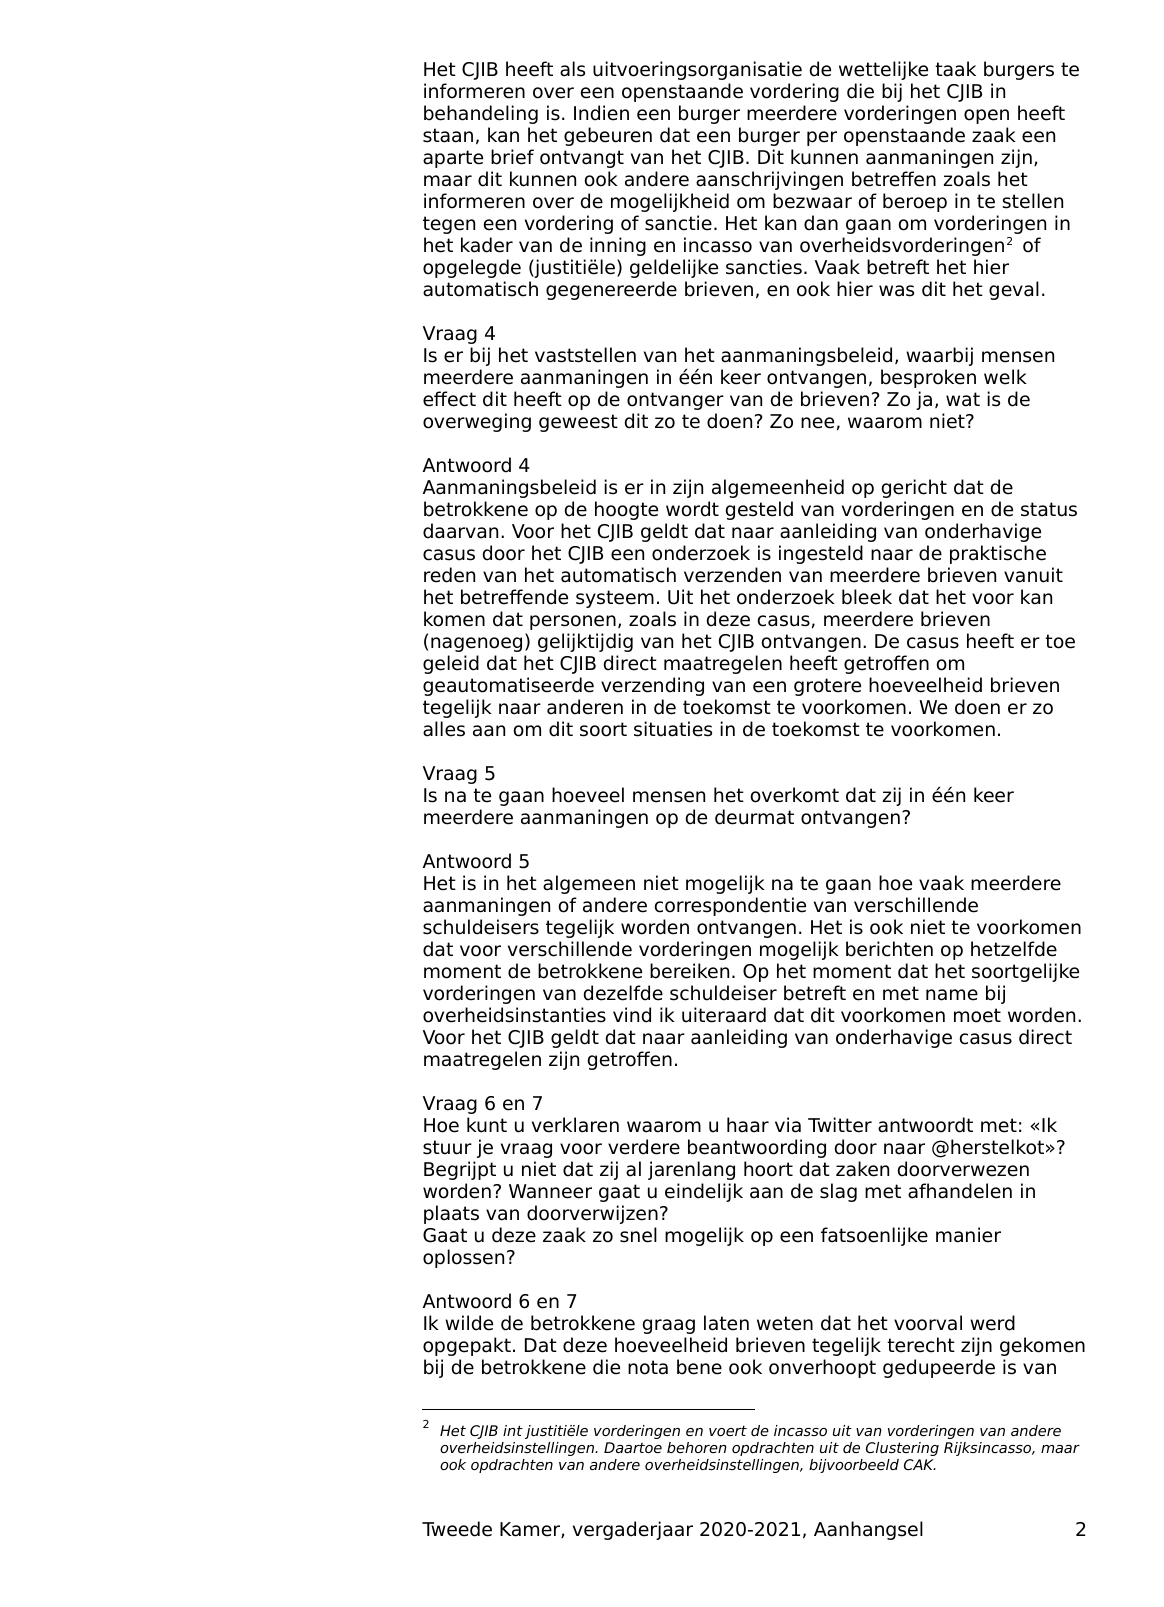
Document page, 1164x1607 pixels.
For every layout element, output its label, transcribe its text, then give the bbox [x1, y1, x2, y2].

text Aanmaningsbeleid is er in zijn algemeenheid op gericht dat de betrokkene op de hoogte wordt gesteld van vorderingen en de status daarvan. Voor het CJIB geldt dat naar aanleiding van onderhavige casus door het CJIB een onderzoek is ingesteld naar de praktische reden van het automatisch verzenden van meerdere brieven vanuit het betreffende systeem. Uit het onderzoek bleek dat het voor kan komen dat personen, zoals in deze casus, meerdere brieven (nagenoeg) gelijktijdig van het CJIB ontvangen. De casus heeft er toe geleid dat het CJIB direct maatregelen heeft getroffen om geautomatiseerde verzending van een grotere hoeveelheid brieven tegelijk naar anderen in de toekomst te voorkomen. We doen er zo alles aan om dit soort situaties in de toekomst te voorkomen. [422, 477, 1087, 741]
text Vraag 5 [422, 763, 1087, 785]
text Antwoord 4 [422, 455, 1087, 477]
text Antwoord 5 [422, 851, 1087, 873]
text Ik wilde de betrokkene graag laten weten dat het voorval werd opgepakt. Dat deze hoeveelheid brieven tegelijk terecht zijn gekomen bij de betrokkene die nota bene ook onverhoopt gedupeerde is van [422, 1313, 1087, 1379]
text Het CJIB heeft als uitvoeringsorganisatie de wettelijke taak burgers te informeren over een openstaande vordering die bij het CJIB in behandeling is. Indien een burger meerdere vorderingen open heeft staan, kan het gebeuren dat een burger per openstaande zaak een aparte brief ontvangt van het CJIB. Dit kunnen aanmaningen zijn, maar dit kunnen ook andere aanschrijvingen betreffen zoals het informeren over de mogelijkheid om bezwaar of beroep in te stellen tegen een vordering of sanctie. Het kan dan gaan om vorderingen in het kader van de inning en incasso van overheidsvorderingen of opgelegde (justitiële) geldelijke sancties. Vaak betreft het hier automatisch gegenereerde brieven, en ook hier was dit het geval. [422, 59, 1087, 301]
text Antwoord 6 en 7 [422, 1291, 1087, 1313]
text Het CJIB int justitiële vorderingen en voert de incasso uit van vorderingen van andere overheidsinstellingen. Daartoe behoren opdrachten uit de Clustering Rijksincasso, maar ook opdrachten van andere overheidsinstellingen, bijvoorbeeld CAK. [422, 1418, 1087, 1474]
text Is er bij het vaststellen van het aanmaningsbeleid, waarbij mensen meerdere aanmaningen in één keer ontvangen, besproken welk effect dit heeft op de ontvanger van de brieven? Zo ja, wat is de overweging geweest dit zo te doen? Zo nee, waarom niet? [422, 345, 1087, 433]
text Is na te gaan hoeveel mensen het overkomt dat zij in één keer meerdere aanmaningen op de deurmat ontvangen? [422, 785, 1087, 829]
text Het is in het algemeen niet mogelijk na te gaan hoe vaak meerdere aanmaningen of andere correspondentie van verschillende schuldeisers tegelijk worden ontvangen. Het is ook niet te voorkomen dat voor verschillende vorderingen mogelijk berichten op hetzelfde moment de betrokkene bereiken. Op het moment dat het soortgelijke vorderingen van dezelfde schuldeiser betreft en met name bij overheidsinstanties vind ik uiteraard dat dit voorkomen moet worden. Voor het CJIB geldt dat naar aanleiding van onderhavige casus direct maatregelen zijn getroffen. [422, 873, 1087, 1071]
text Vraag 6 en 7 [422, 1093, 1087, 1115]
text Hoe kunt u verklaren waarom u haar via Twitter antwoordt met: «Ik stuur je vraag voor verdere beantwoording door naar @herstelkot»? Begrijpt u niet dat zij al jarenlang hoort dat zaken doorverwezen worden? Wanneer gaat u eindelijk aan de slag met afhandelen in plaats van doorverwijzen? [422, 1115, 1087, 1225]
text Gaat u deze zaak zo snel mogelijk op een fatsoenlijke manier oplossen? [422, 1225, 1087, 1269]
text Vraag 4 [422, 323, 1087, 345]
